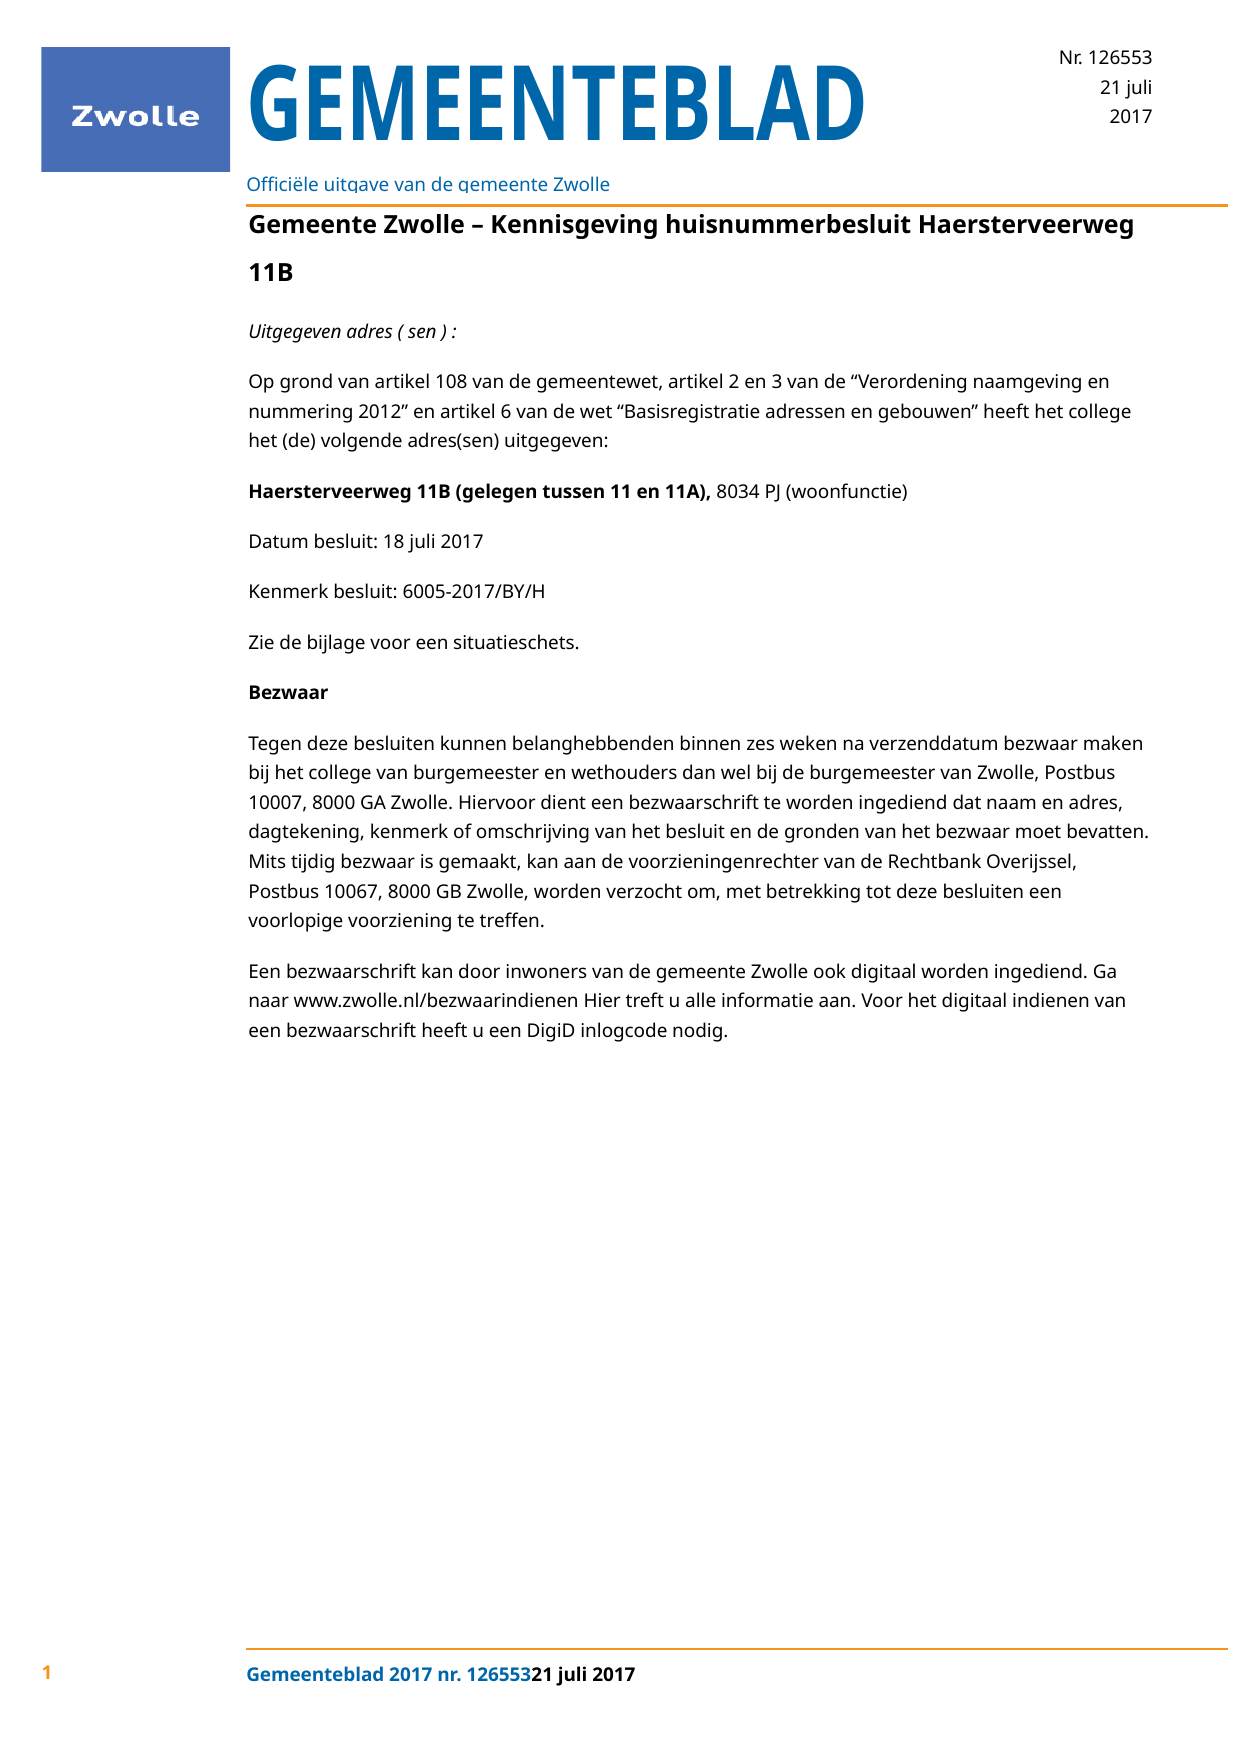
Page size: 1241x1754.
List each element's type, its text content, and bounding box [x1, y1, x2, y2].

text Bezwaar [248, 679, 1152, 705]
text Kenmerk besluit: 6005-2017/BY/H [248, 579, 1152, 604]
text Gemeente Zwolle – Kennisgeving huisnummerbesluit Haersterveerweg 11B [248, 207, 1152, 288]
text Tegen deze besluiten kunnen belanghebbenden binnen zes weken na verzenddatum bezwaar maken bij het college van burgemeester en wethouders dan wel bij de burgemeester van Zwolle, Postbus 10007, 8000 GA Zwolle. Hiervoor dient een bezwaarschrift te worden ingediend dat naam en adres, dagtekening, kenmerk of omschrijving van het besluit en de gronden van het bezwaar moet bevatten. Mits tijdig bezwaar is gemaakt, kan aan de voorzieningenrechter van de Rechtbank Overijssel, Postbus 10067, 8000 GB Zwolle, worden verzocht om, met betrekking tot deze besluiten een voorlopige voorziening te treffen. [248, 730, 1152, 933]
text Haersterveerweg 11B (gelegen tussen 11 en 11A), 8034 PJ (woonfunctie) [248, 478, 1152, 504]
text Datum besluit: 18 juli 2017 [248, 528, 1152, 554]
text Een bezwaarschrift kan door inwoners van de gemeente Zwolle ook digitaal worden ingediend. Ga naar www.zwolle.nl/bezwaarindienen Hier treft u alle informatie aan. Voor het digitaal indienen van een bezwaarschrift heeft u een DigiD inlogcode nodig. [248, 958, 1152, 1043]
text Zie de bijlage voor een situatieschets. [248, 629, 1152, 655]
text Op grond van artikel 108 van de gemeentewet, artikel 2 en 3 van de “Verordening naamgeving en nummering 2012” en artikel 6 van de wet “Basisregistratie adressen en gebouwen” heeft het college het (de) volgende adres(sen) uitgegeven: [248, 368, 1152, 453]
picture [41, 47, 231, 172]
text Uitgegeven adres ( sen ) : [248, 318, 1152, 344]
